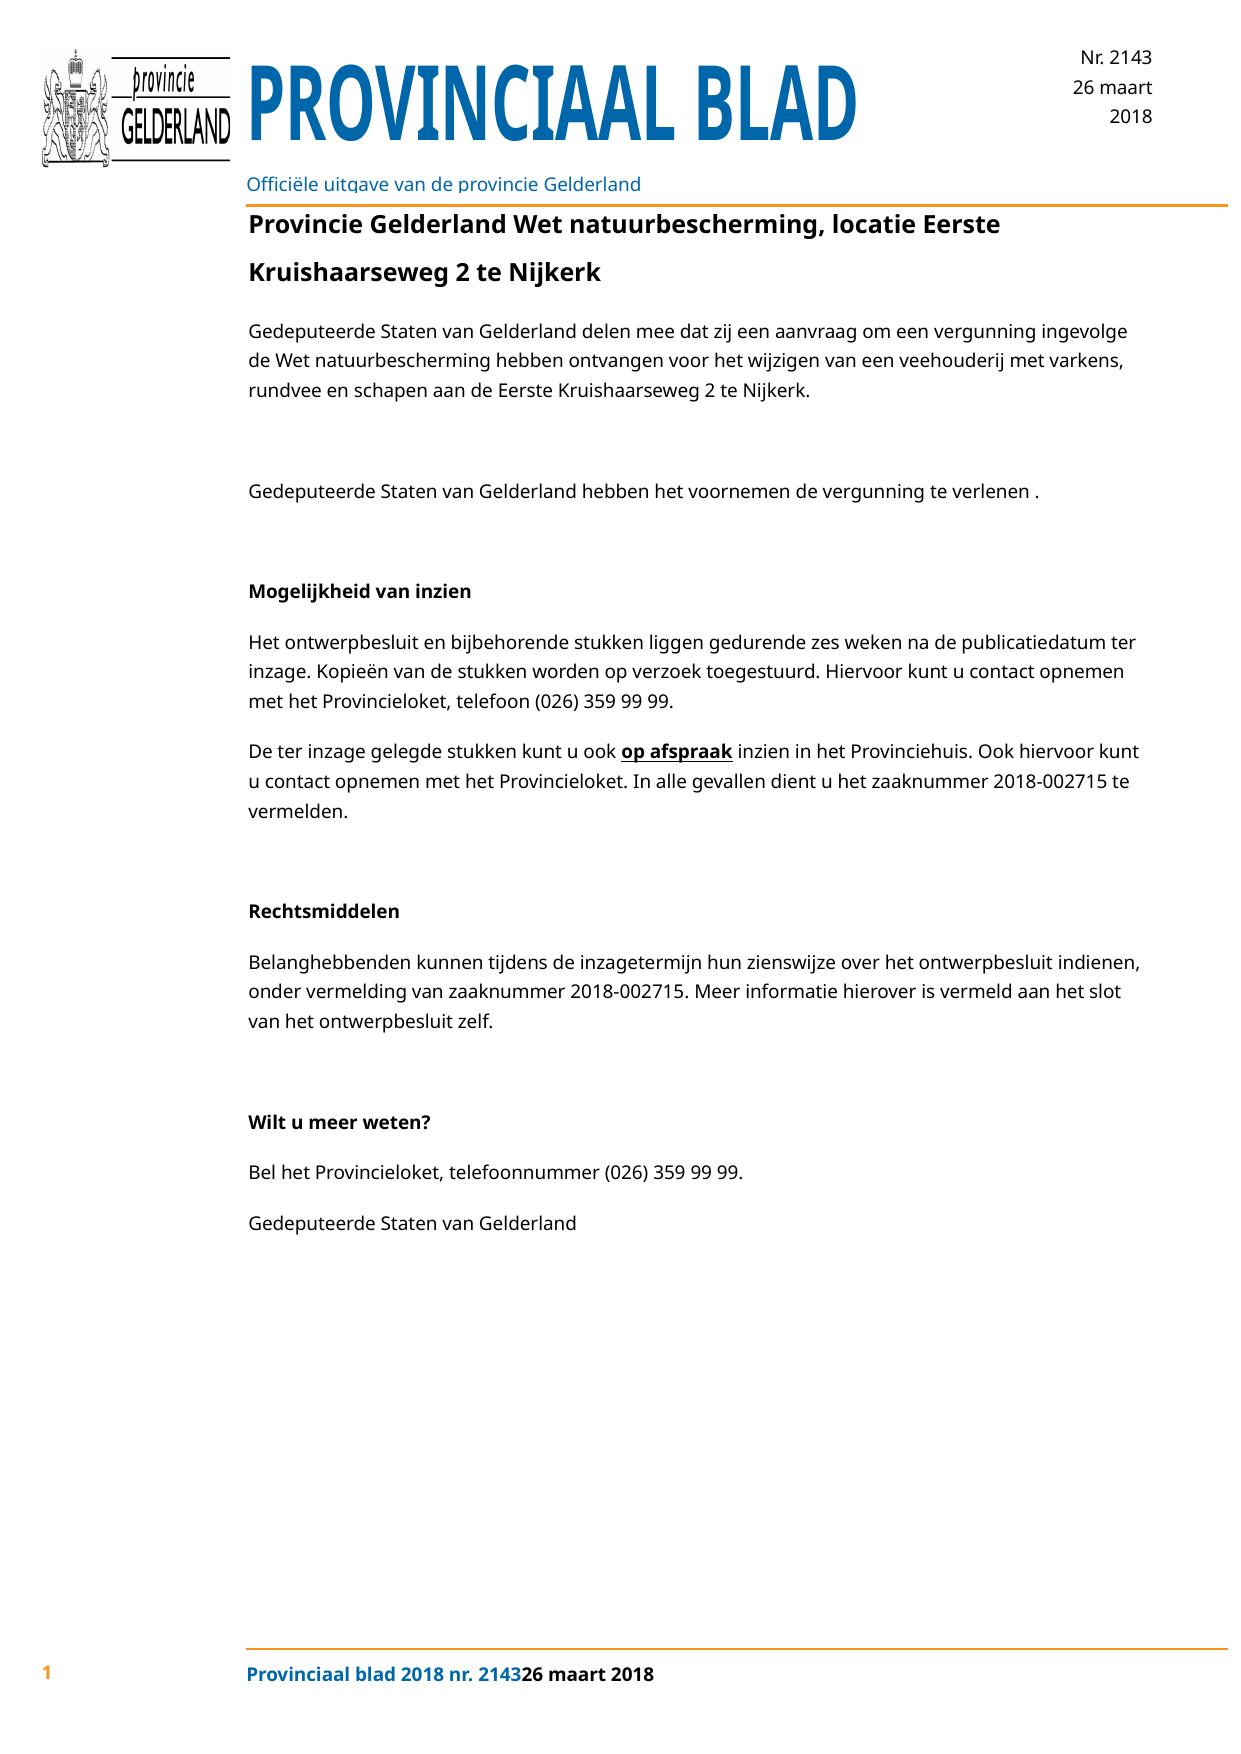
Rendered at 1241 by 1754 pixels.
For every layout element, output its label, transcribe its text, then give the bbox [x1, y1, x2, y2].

text Rechtsmiddelen [248, 899, 1152, 924]
text Gedeputeerde Staten van Gelderland hebben het voornemen de vergunning te verlenen . [248, 478, 1152, 504]
text Bel het Provincieloket, telefoonnummer (026) 359 99 99. [248, 1159, 1152, 1185]
text De ter inzage gelegde stukken kunt u ook op afspraak inzien in het Provinciehuis. Ook hiervoor kunt u contact opnemen met het Provincieloket. In alle gevallen dient u het zaaknummer 2018-002715 te vermelden. [248, 739, 1152, 824]
text Belanghebbenden kunnen tijdens de inzagetermijn hun zienswijze over het ontwerpbesluit indienen, onder vermelding van zaaknummer 2018-002715. Meer informatie hierover is vermeld aan het slot van het ontwerpbesluit zelf. [248, 949, 1152, 1034]
text Gedeputeerde Staten van Gelderland delen mee dat zij een aanvraag om een vergunning ingevolge de Wet natuurbescherming hebben ontvangen voor het wijzigen van een veehouderij met varkens, rundvee en schapen aan de Eerste Kruishaarseweg 2 te Nijkerk. [248, 318, 1152, 403]
text Mogelijkheid van inzien [248, 579, 1152, 604]
text Provincie Gelderland Wet natuurbescherming, locatie Eerste Kruishaarseweg 2 te Nijkerk [248, 207, 1152, 288]
text Het ontwerpbesluit en bijbehorende stukken liggen gedurende zes weken na de publicatiedatum ter inzage. Kopieën van de stukken worden op verzoek toegestuurd. Hiervoor kunt u contact opnemen met het Provincieloket, telefoon (026) 359 99 99. [248, 629, 1152, 714]
text Wilt u meer weten? [248, 1109, 1152, 1135]
text Gedeputeerde Staten van Gelderland [248, 1210, 1152, 1236]
picture [41, 47, 231, 172]
